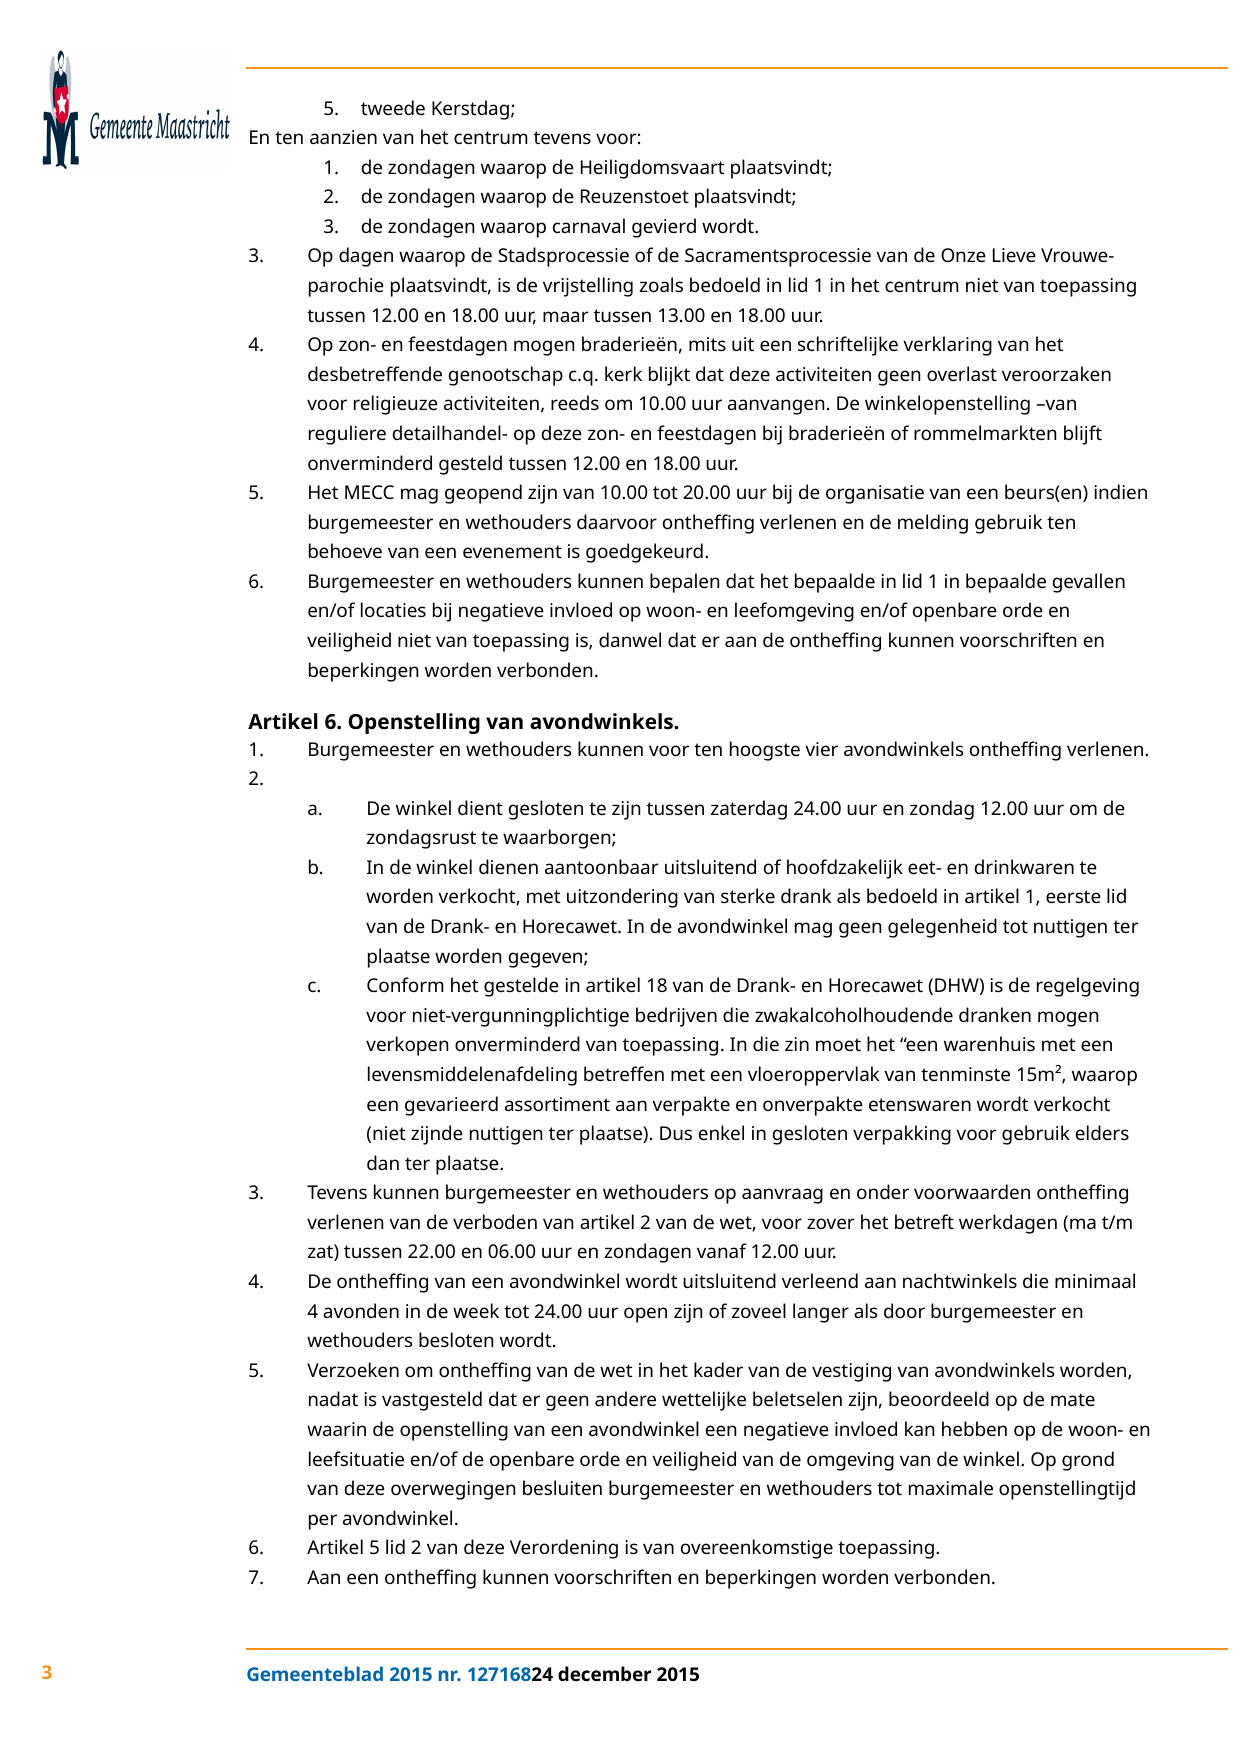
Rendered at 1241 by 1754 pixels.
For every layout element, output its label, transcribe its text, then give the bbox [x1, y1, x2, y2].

list Conform het gestelde in artikel 18 van de Drank- en Horecawet (DHW) is de regelgeving voor niet-vergunningplichtige bedrijven die zwakalcoholhoudende dranken mogen verkopen onverminderd van toepassing. In die zin moet het “een warenhuis met een levensmiddelenafdeling betreffen met een vloeroppervlak van tenminste 15m², waarop een gevarieerd assortiment aan verpakte en onverpakte etenswaren wordt verkocht (niet zijnde nuttigen ter plaatse). Dus enkel in gesloten verpakking voor gebruik elders dan ter plaatse. [307, 972, 1152, 1176]
list De ontheffing van een avondwinkel wordt uitsluitend verleend aan nachtwinkels die minimaal 4 avonden in de week tot 24.00 uur open zijn of zoveel langer als door burgemeester en wethouders besloten wordt. [248, 1268, 1152, 1353]
list Verzoeken om ontheffing van de wet in het kader van de vestiging van avondwinkels worden, nadat is vastgesteld dat er geen andere wettelijke beletselen zijn, beoordeeld op de mate waarin de openstelling van een avondwinkel een negatieve invloed kan hebben op de woon- en leefsituatie en/of de openbare orde en veiligheid van de omgeving van de winkel. Op grond van deze overwegingen besluiten burgemeester en wethouders tot maximale openstellingtijd per avondwinkel. [248, 1357, 1152, 1531]
list de zondagen waarop de Reuzenstoet plaatsvindt; [323, 183, 1152, 209]
list Burgemeester en wethouders kunnen voor ten hoogste vier avondwinkels ontheffing verlenen. [248, 736, 1152, 761]
list In de winkel dienen aantoonbaar uitsluitend of hoofdzakelijk eet- en drinkwaren te worden verkocht, met uitzondering van sterke drank als bedoeld in artikel 1, eerste lid van de Drank- en Horecawet. In de avondwinkel mag geen gelegenheid tot nuttigen ter plaatse worden gegeven; [307, 854, 1152, 968]
list tweede Kerstdag; [323, 95, 1152, 121]
list Tevens kunnen burgemeester en wethouders op aanvraag en onder voorwaarden ontheffing verlenen van de verboden van artikel 2 van de wet, voor zover het betreft werkdagen (ma t/m zat) tussen 22.00 en 06.00 uur en zondagen vanaf 12.00 uur. [248, 1179, 1152, 1264]
list Op dagen waarop de Stadsprocessie of de Sacramentsprocessie van de Onze Lieve Vrouwe-parochie plaatsvindt, is de vrijstelling zoals bedoeld in lid 1 in het centrum niet van toepassing tussen 12.00 en 18.00 uur, maar tussen 13.00 en 18.00 uur. [248, 243, 1152, 328]
text Artikel 6. Openstelling van avondwinkels. [248, 707, 1152, 736]
list Aan een ontheffing kunnen voorschriften en beperkingen worden verbonden. [248, 1564, 1152, 1590]
list de zondagen waarop de Heiligdomsvaart plaatsvindt; [323, 154, 1152, 180]
text En ten aanzien van het centrum tevens voor: [248, 124, 1152, 150]
list Artikel 5 lid 2 van deze Verordening is van overeenkomstige toepassing. [248, 1534, 1152, 1560]
list De winkel dient gesloten te zijn tussen zaterdag 24.00 uur en zondag 12.00 uur om de zondagsrust te waarborgen; [307, 795, 1152, 850]
list de zondagen waarop carnaval gevierd wordt. [323, 213, 1152, 239]
list Op zon- en feestdagen mogen braderieën, mits uit een schriftelijke verklaring van het desbetreffende genootschap c.q. kerk blijkt dat deze activiteiten geen overlast veroorzaken voor religieuze activiteiten, reeds om 10.00 uur aanvangen. De winkelopenstelling –van reguliere detailhandel- op deze zon- en feestdagen bij braderieën of rommelmarkten blijft onverminderd gesteld tussen 12.00 en 18.00 uur. [248, 331, 1152, 476]
list Het MECC mag geopend zijn van 10.00 tot 20.00 uur bij de organisatie van een beurs(en) indien burgemeester en wethouders daarvoor ontheffing verlenen en de melding gebruik ten behoeve van een evenement is goedgekeurd. [248, 479, 1152, 564]
picture [41, 47, 231, 172]
list Burgemeester en wethouders kunnen bepalen dat het bepaalde in lid 1 in bepaalde gevallen en/of locaties bij negatieve invloed op woon- en leefomgeving en/of openbare orde en veiligheid niet van toepassing is, danwel dat er aan de ontheffing kunnen voorschriften en beperkingen worden verbonden. [248, 568, 1152, 683]
